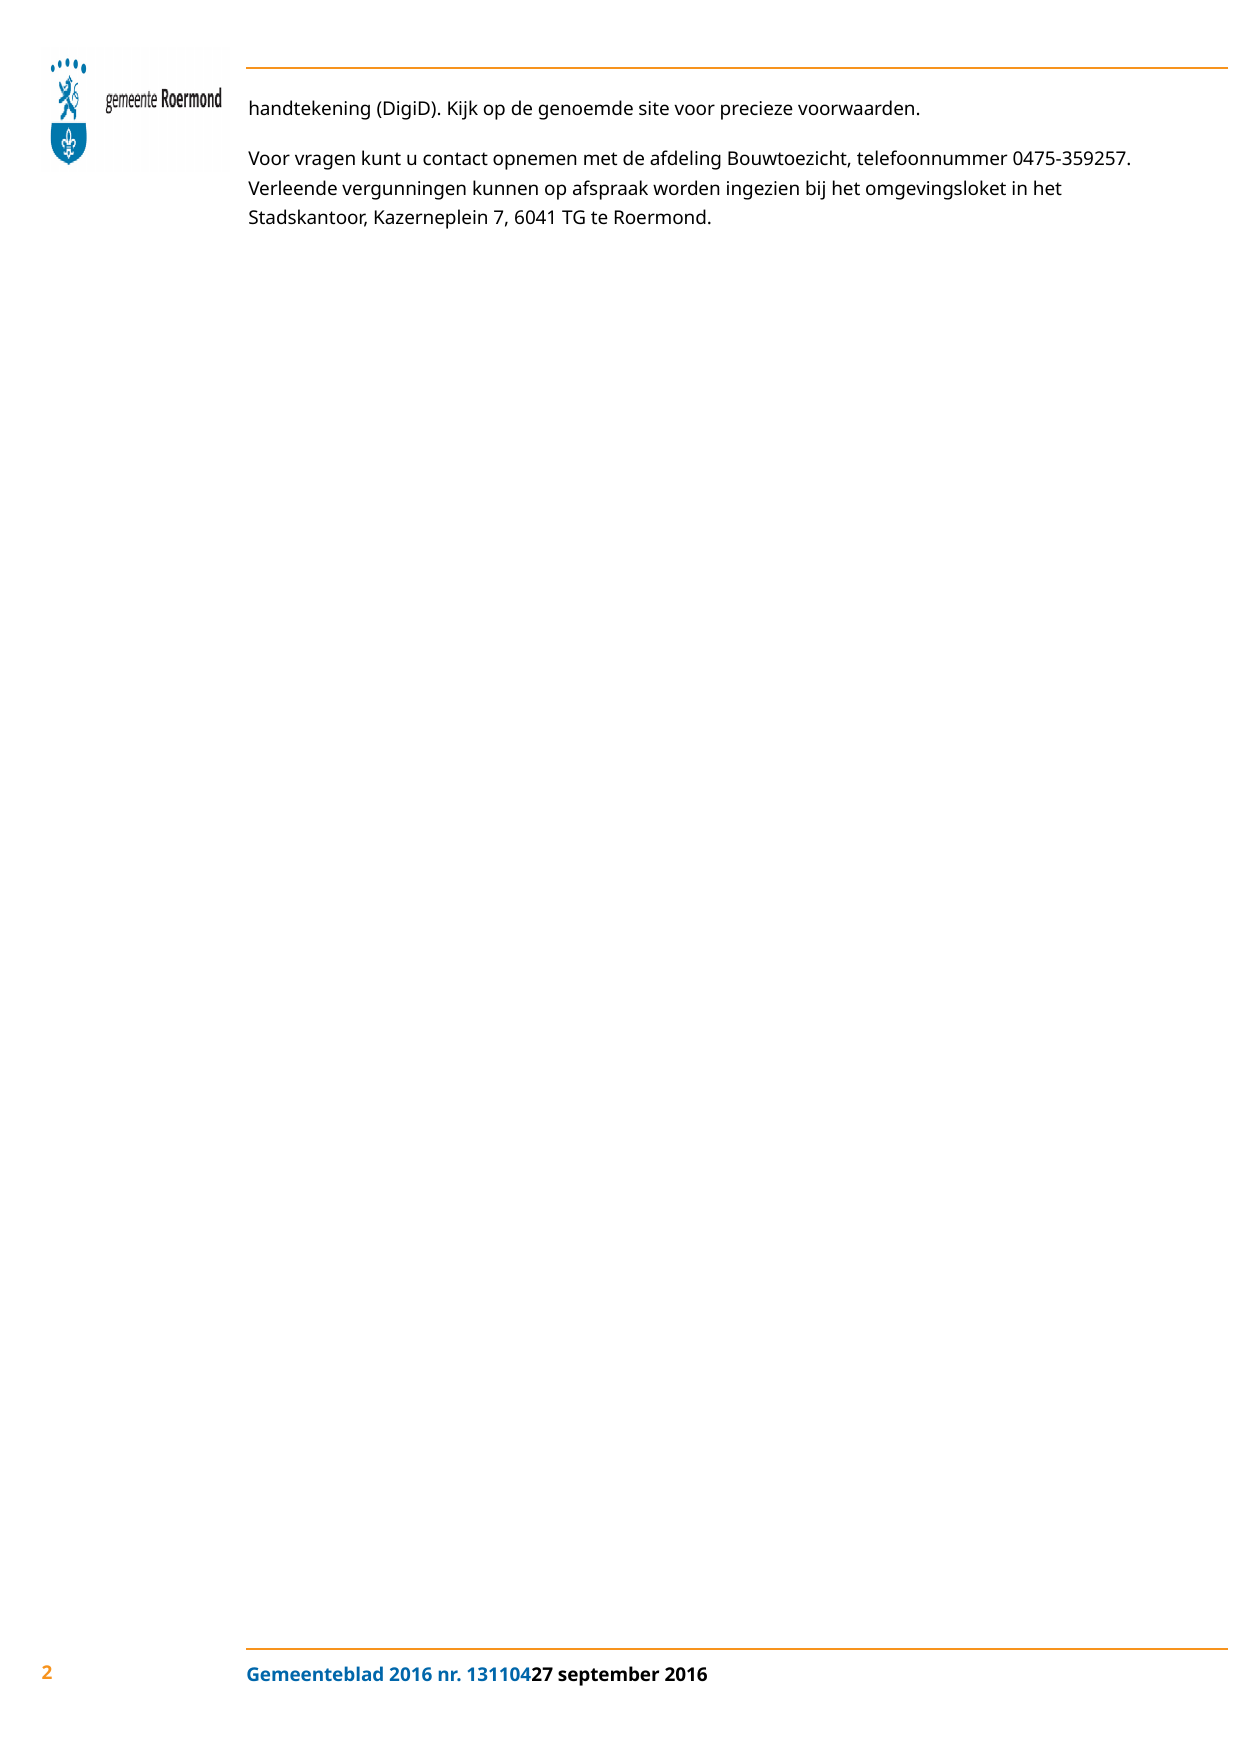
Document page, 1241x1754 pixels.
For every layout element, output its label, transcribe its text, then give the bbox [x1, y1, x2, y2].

text handtekening (DigiD). Kijk op de genoemde site voor precieze voorwaarden. [248, 95, 1152, 121]
picture [41, 47, 231, 172]
text Voor vragen kunt u contact opnemen met de afdeling Bouwtoezicht, telefoonnummer 0475-359257. Verleende vergunningen kunnen op afspraak worden ingezien bij het omgevingsloket in het Stadskantoor, Kazerneplein 7, 6041 TG te Roermond. [248, 145, 1152, 230]
